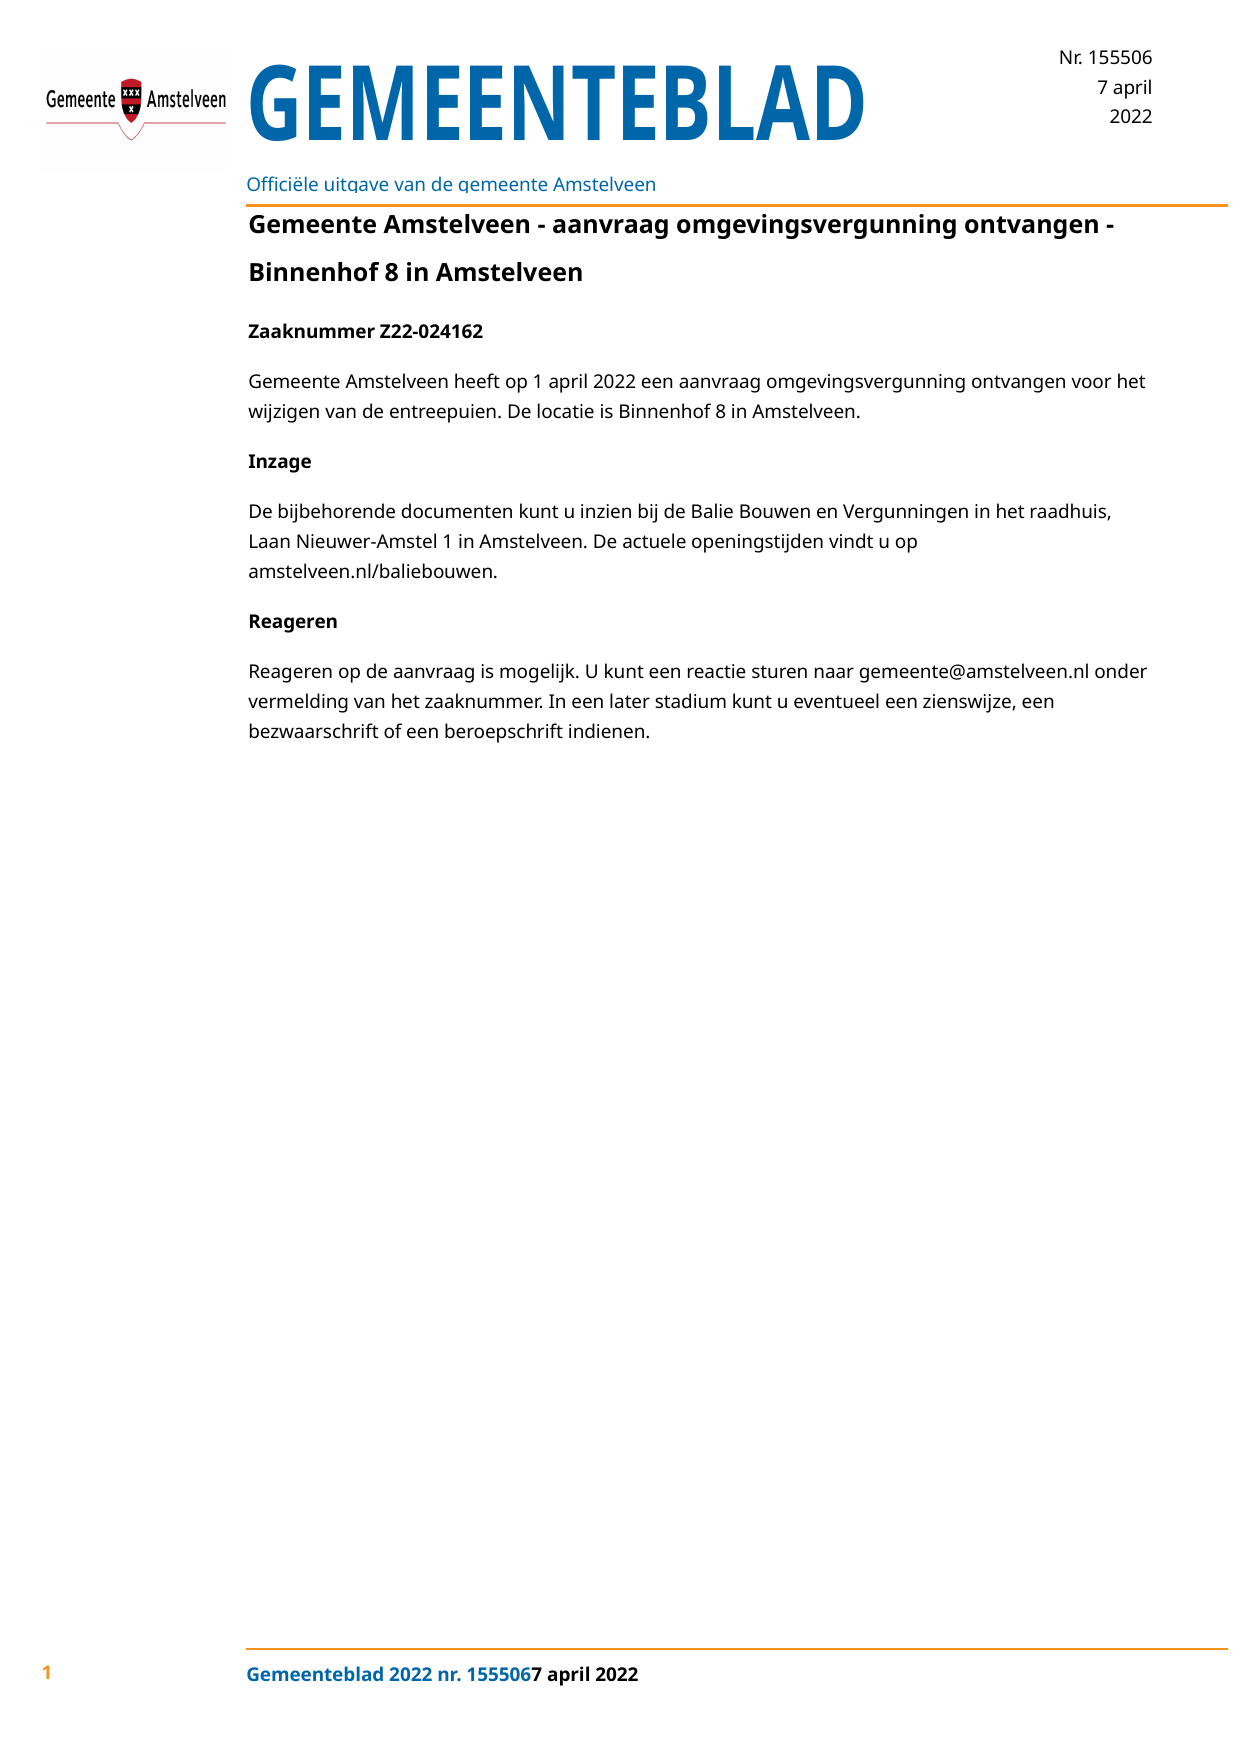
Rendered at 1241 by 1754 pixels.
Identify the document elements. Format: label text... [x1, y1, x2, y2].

text Gemeente Amstelveen - aanvraag omgevingsvergunning ontvangen - Binnenhof 8 in Amstelveen [248, 207, 1152, 288]
text Reageren [248, 608, 1152, 634]
text De bijbehorende documenten kunt u inzien bij de Balie Bouwen en Vergunningen in het raadhuis, Laan Nieuwer-Amstel 1 in Amstelveen. De actuele openingstijden vindt u op amstelveen.nl/baliebouwen. [248, 499, 1152, 584]
text Reageren op de aanvraag is mogelijk. U kunt een reactie sturen naar gemeente@amstelveen.nl onder vermelding van het zaaknummer. In een later stadium kunt u eventueel een zienswijze, een bezwaarschrift of een beroepschrift indienen. [248, 659, 1152, 744]
picture [41, 47, 231, 172]
text Inzage [248, 448, 1152, 474]
text Gemeente Amstelveen heeft op 1 april 2022 een aanvraag omgevingsvergunning ontvangen voor het wijzigen van de entreepuien. De locatie is Binnenhof 8 in Amstelveen. [248, 368, 1152, 424]
text Zaaknummer Z22-024162 [248, 318, 1152, 344]
